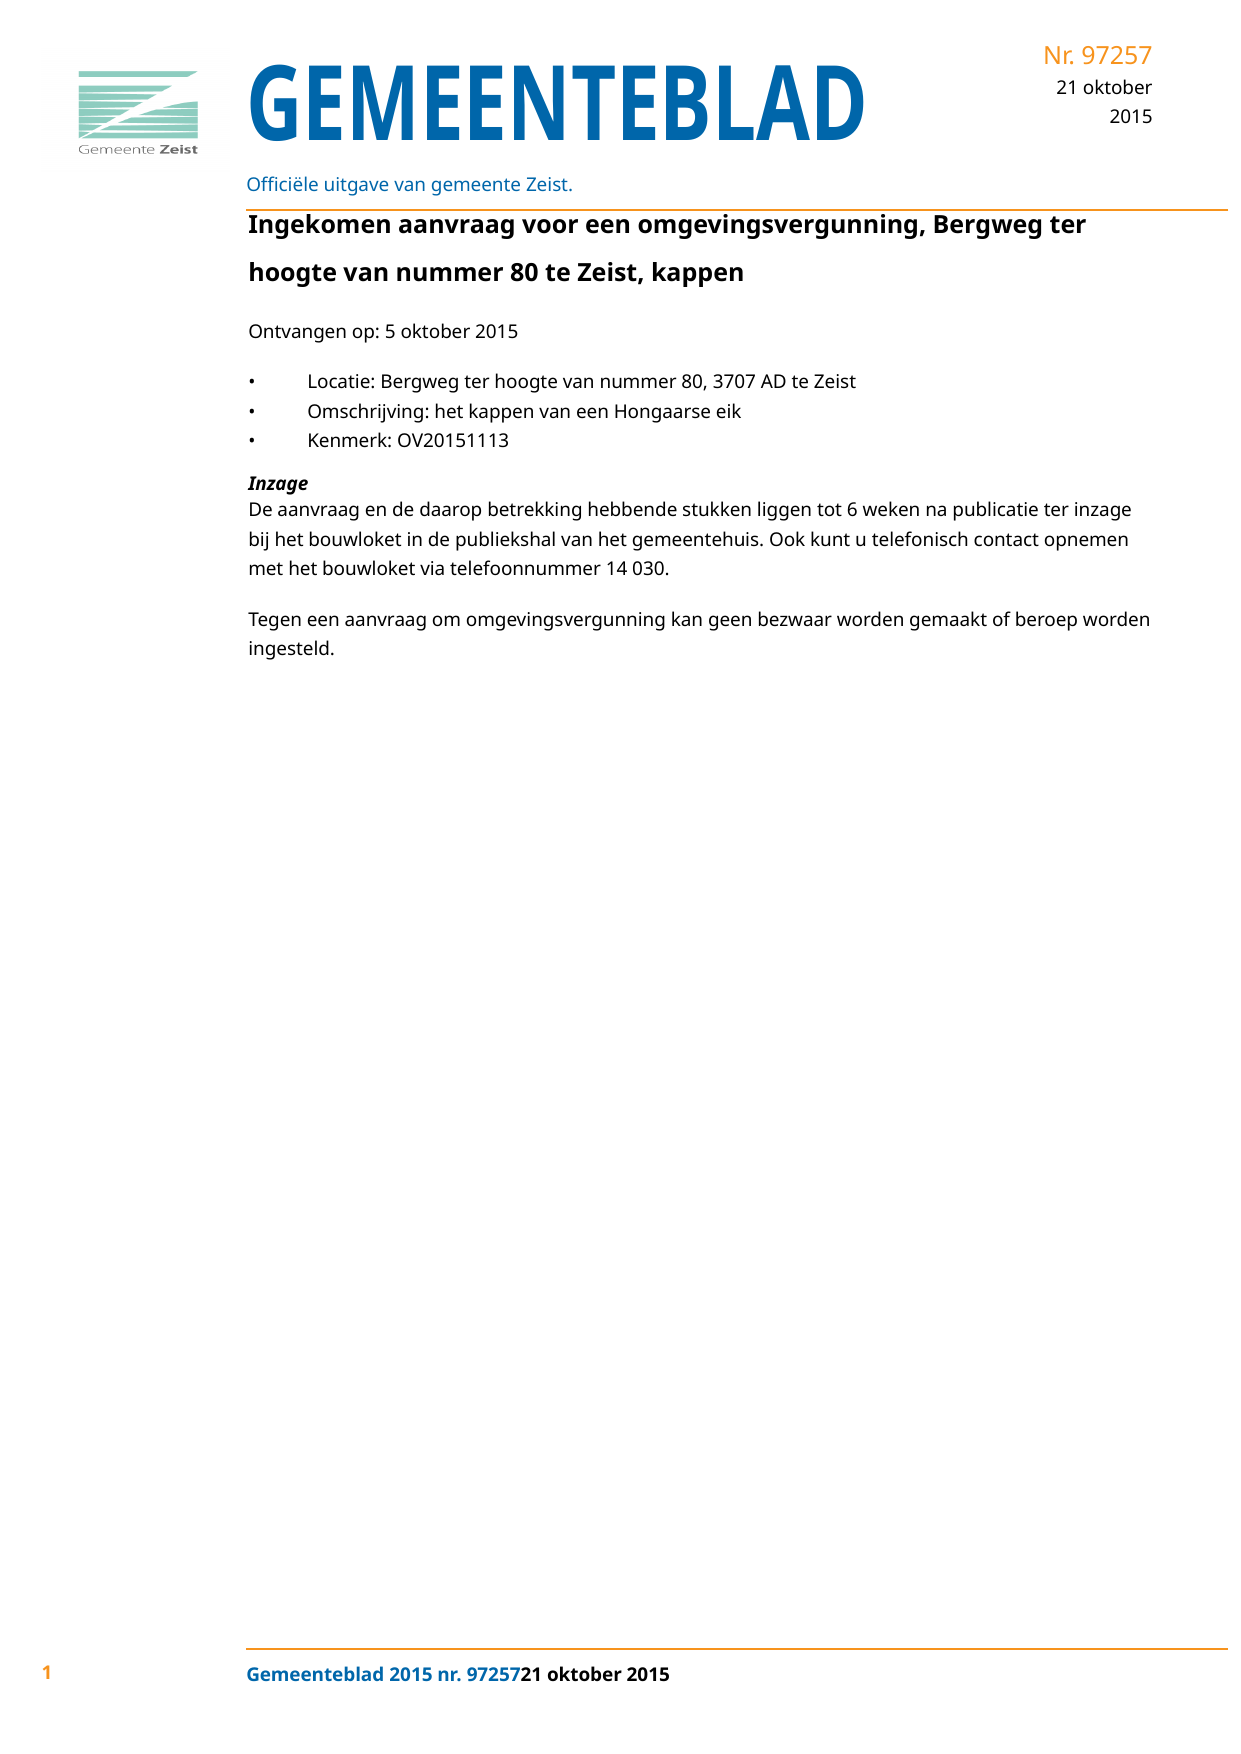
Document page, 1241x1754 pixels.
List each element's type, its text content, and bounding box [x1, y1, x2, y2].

list Omschrijving: het kappen van een Hongaarse eik [248, 398, 1152, 424]
picture [41, 47, 231, 172]
text Tegen een aanvraag om omgevingsvergunning kan geen bezwaar worden gemaakt of beroep worden ingesteld. [248, 606, 1152, 661]
list Kenmerk: OV20151113 [248, 427, 1152, 453]
text Inzage [248, 471, 1152, 496]
text Ontvangen op: 5 oktober 2015 [248, 318, 1152, 344]
list Locatie: Bergweg ter hoogte van nummer 80, 3707 AD te Zeist [248, 368, 1152, 394]
text Ingekomen aanvraag voor een omgevingsvergunning, Bergweg ter hoogte van nummer 80 te Zeist, kappen [248, 211, 1152, 288]
text De aanvraag en de daarop betrekking hebbende stukken liggen tot 6 weken na publicatie ter inzage bij het bouwloket in de publiekshal van het gemeentehuis. Ook kunt u telefonisch contact opnemen met het bouwloket via telefoonnummer 14 030. [248, 496, 1152, 581]
